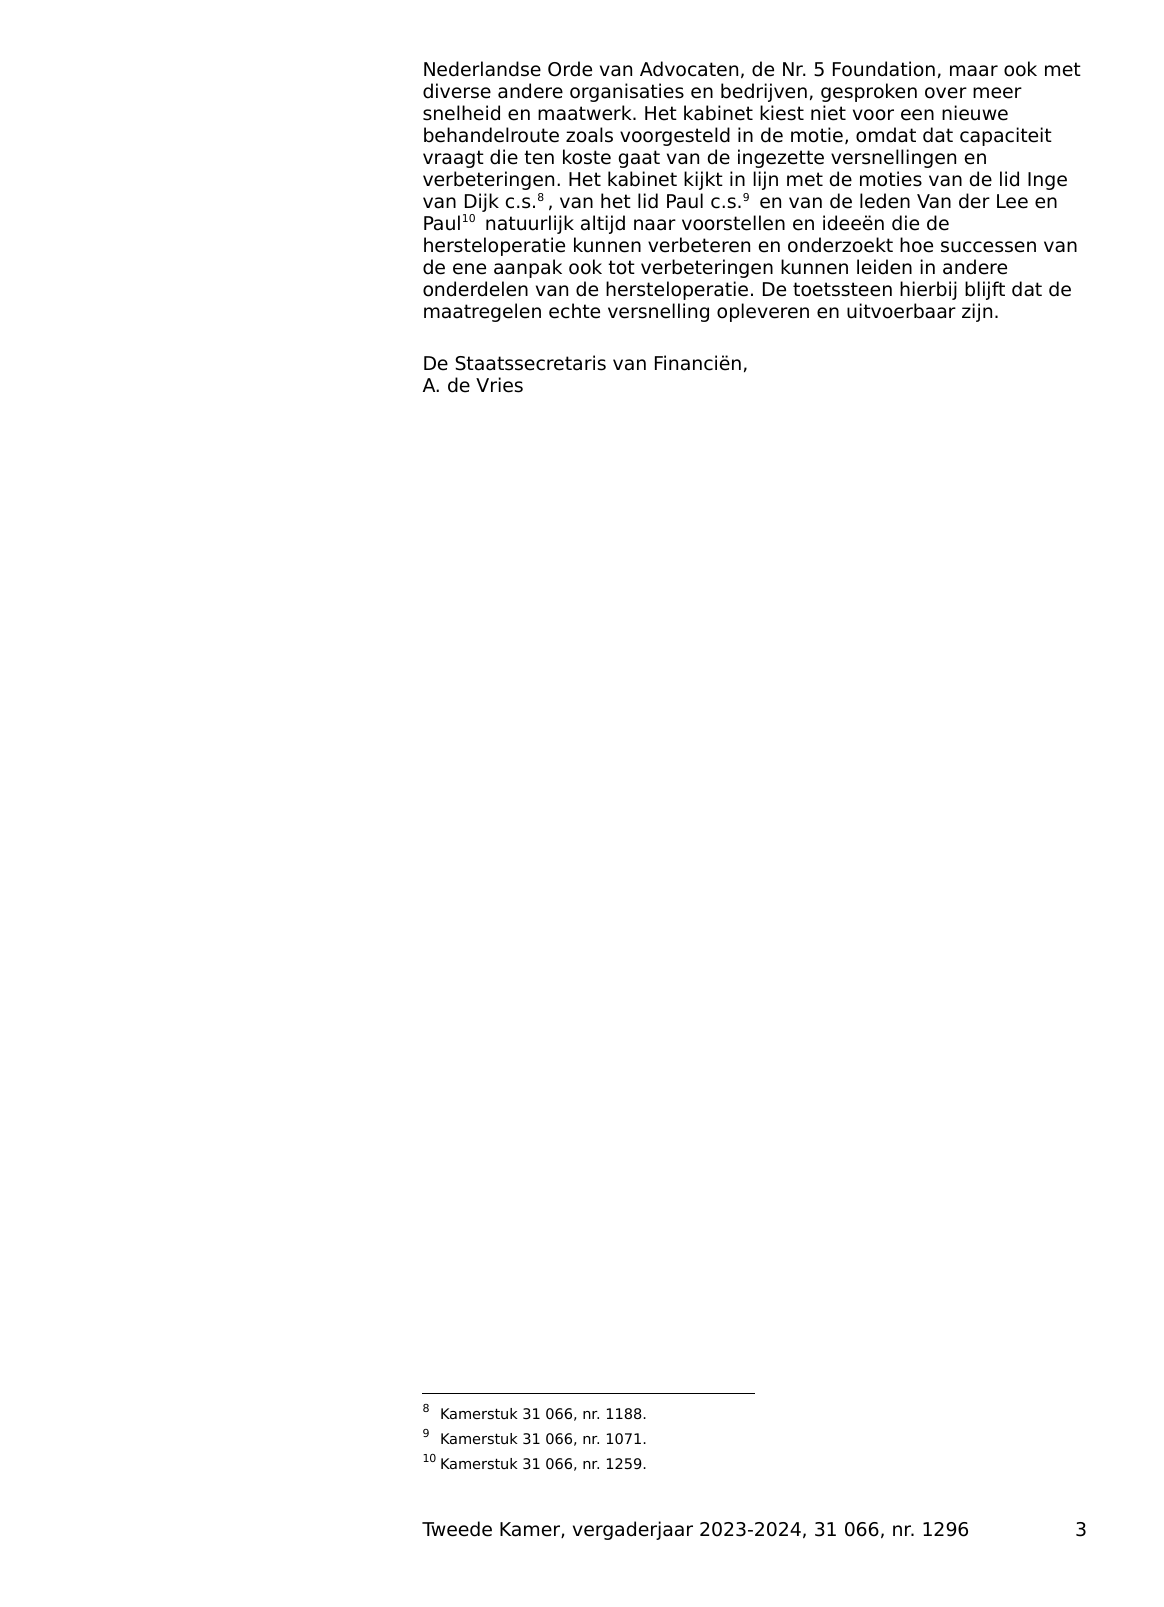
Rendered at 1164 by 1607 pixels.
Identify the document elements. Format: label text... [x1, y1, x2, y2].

text Kamerstuk 31 066, nr. 1188. [422, 1402, 1087, 1424]
text Nederlandse Orde van Advocaten, de Nr. 5 Foundation, maar ook met diverse andere organisaties en bedrijven, gesproken over meer snelheid en maatwerk. Het kabinet kiest niet voor een nieuwe behandelroute zoals voorgesteld in de motie, omdat dat capaciteit vraagt die ten koste gaat van de ingezette versnellingen en verbeteringen. Het kabinet kijkt in lijn met de moties van de lid Inge van Dijk c.s., van het lid Paul c.s. en van de leden Van der Lee en Paul natuurlijk altijd naar voorstellen en ideeën die de hersteloperatie kunnen verbeteren en onderzoekt hoe successen van de ene aanpak ook tot verbeteringen kunnen leiden in andere onderdelen van de hersteloperatie. De toetssteen hierbij blijft dat de maatregelen echte versnelling opleveren en uitvoerbaar zijn. [422, 59, 1087, 323]
text De Staatssecretaris van Financiën, A. de Vries [422, 353, 1087, 397]
text Kamerstuk 31 066, nr. 1071. [422, 1427, 1087, 1449]
text Kamerstuk 31 066, nr. 1259. [422, 1452, 1087, 1474]
